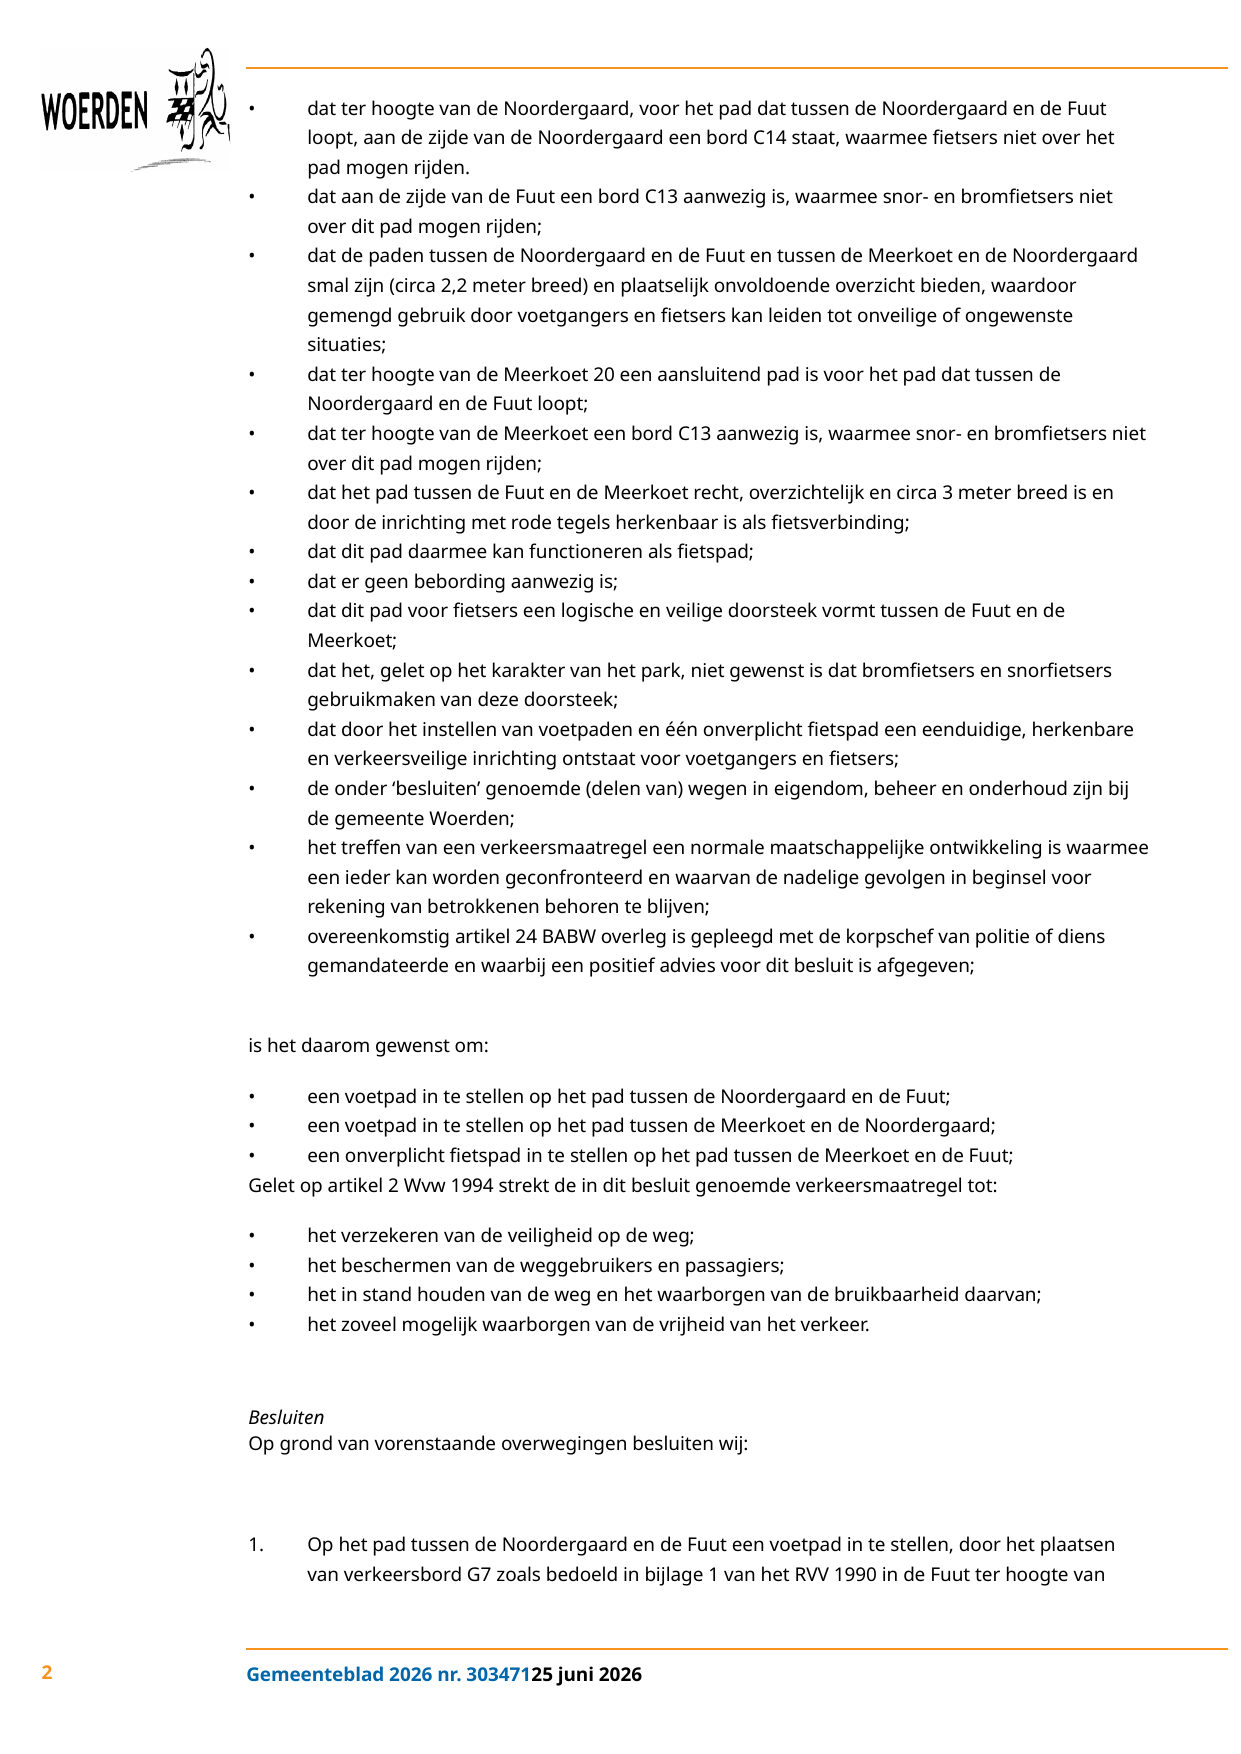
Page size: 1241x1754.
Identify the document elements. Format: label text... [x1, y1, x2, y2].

list dat dit pad daarmee kan functioneren als fietspad; [248, 538, 1152, 564]
list een onverplicht fietspad in te stellen op het pad tussen de Meerkoet en de Fuut; [248, 1142, 1152, 1168]
list dat er geen bebording aanwezig is; [248, 568, 1152, 594]
list dat ter hoogte van de Meerkoet een bord C13 aanwezig is, waarmee snor- en bromfietsers niet over dit pad mogen rijden; [248, 420, 1152, 476]
list dat het, gelet op het karakter van het park, niet gewenst is dat bromfietsers en snorfietsers gebruikmaken van deze doorsteek; [248, 657, 1152, 712]
list Op het pad tussen de Noordergaard en de Fuut een voetpad in te stellen, door het plaatsen van verkeersbord G7 zoals bedoeld in bijlage 1 van het RVV 1990 in de Fuut ter hoogte van [248, 1531, 1152, 1586]
list het zoveel mogelijk waarborgen van de vrijheid van het verkeer. [248, 1311, 1152, 1337]
list de onder ‘besluiten’ genoemde (delen van) wegen in eigendom, beheer en onderhoud zijn bij de gemeente Woerden; [248, 775, 1152, 831]
list dat aan de zijde van de Fuut een bord C13 aanwezig is, waarmee snor- en bromfietsers niet over dit pad mogen rijden; [248, 183, 1152, 239]
list dat de paden tussen de Noordergaard en de Fuut en tussen de Meerkoet en de Noordergaard smal zijn (circa 2,2 meter breed) en plaatselijk onvoldoende overzicht bieden, waardoor gemengd gebruik door voetgangers en fietsers kan leiden tot onveilige of ongewenste situaties; [248, 243, 1152, 357]
picture [41, 47, 231, 172]
list het treffen van een verkeersmaatregel een normale maatschappelijke ontwikkeling is waarmee een ieder kan worden geconfronteerd en waarvan de nadelige gevolgen in beginsel voor rekening van betrokkenen behoren te blijven; [248, 834, 1152, 919]
text Besluiten [248, 1404, 1152, 1430]
list dat ter hoogte van de Meerkoet 20 een aansluitend pad is voor het pad dat tussen de Noordergaard en de Fuut loopt; [248, 361, 1152, 416]
list overeenkomstig artikel 24 BABW overleg is gepleegd met de korpschef van politie of diens gemandateerde en waarbij een positief advies voor dit besluit is afgegeven; [248, 923, 1152, 978]
list dat het pad tussen de Fuut en de Meerkoet recht, overzichtelijk en circa 3 meter breed is en door de inrichting met rode tegels herkenbaar is als fietsverbinding; [248, 479, 1152, 535]
text Gelet op artikel 2 Wvw 1994 strekt de in dit besluit genoemde verkeersmaatregel tot: [248, 1172, 1152, 1198]
list het in stand houden van de weg en het waarborgen van de bruikbaarheid daarvan; [248, 1281, 1152, 1307]
list een voetpad in te stellen op het pad tussen de Noordergaard en de Fuut; [248, 1083, 1152, 1109]
text is het daarom gewenst om: [248, 1033, 1152, 1058]
text Op grond van vorenstaande overwegingen besluiten wij: [248, 1430, 1152, 1456]
list dat ter hoogte van de Noordergaard, voor het pad dat tussen de Noordergaard en de Fuut loopt, aan de zijde van de Noordergaard een bord C14 staat, waarmee fietsers niet over het pad mogen rijden. [248, 95, 1152, 180]
list het verzekeren van de veiligheid op de weg; [248, 1222, 1152, 1248]
list het beschermen van de weggebruikers en passagiers; [248, 1252, 1152, 1278]
list dat dit pad voor fietsers een logische en veilige doorsteek vormt tussen de Fuut en de Meerkoet; [248, 598, 1152, 653]
list een voetpad in te stellen op het pad tussen de Meerkoet en de Noordergaard; [248, 1113, 1152, 1138]
list dat door het instellen van voetpaden en één onverplicht fietspad een eenduidige, herkenbare en verkeersveilige inrichting ontstaat voor voetgangers en fietsers; [248, 716, 1152, 771]
